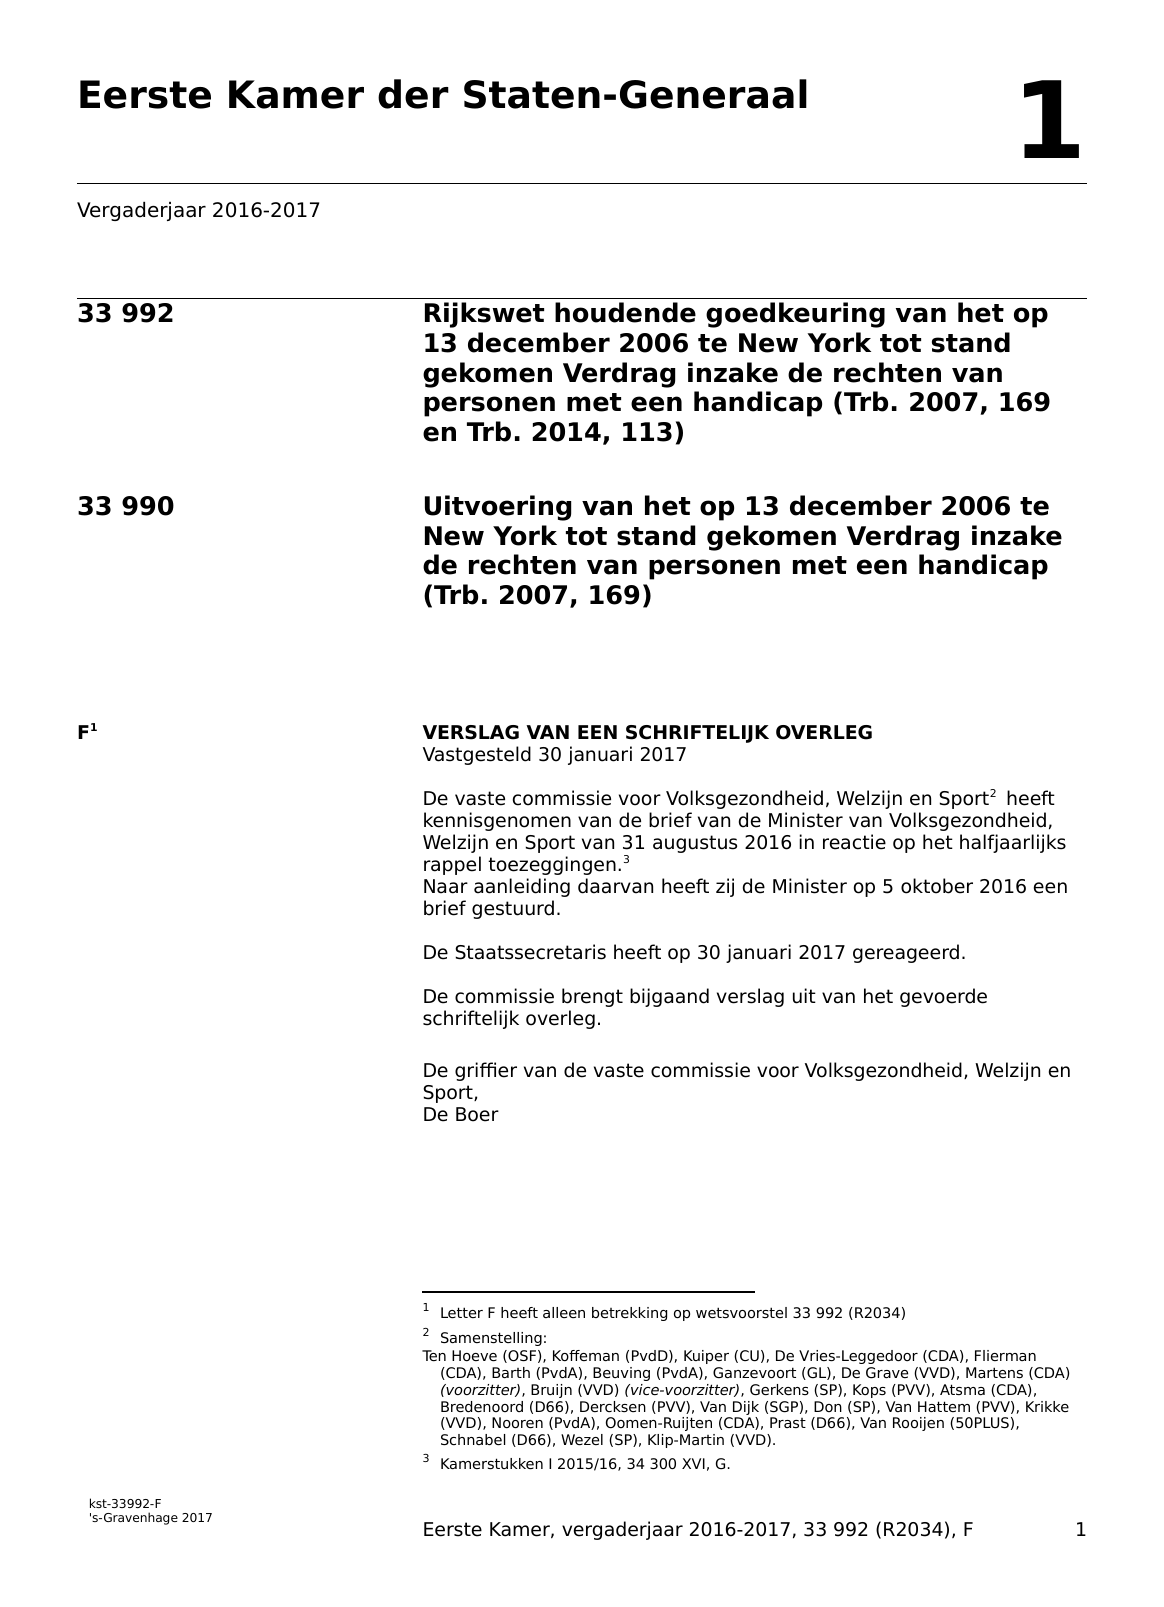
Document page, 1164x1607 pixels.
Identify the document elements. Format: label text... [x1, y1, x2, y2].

text kst-33992-F [88, 1497, 323, 1511]
text Kamerstukken I 2015/16, 34 300 XVI, G. [422, 1452, 1087, 1474]
text De Staatssecretaris heeft op 30 januari 2017 gereageerd. [422, 942, 1087, 964]
text 's-Gravenhage 2017 [88, 1511, 323, 1525]
text De commissie brengt bijgaand verslag uit van het gevoerde schriftelijk overleg. [422, 986, 1087, 1030]
text Samenstelling: [422, 1326, 1087, 1348]
text Vastgesteld 30 januari 2017 [422, 743, 1087, 766]
subtitle 33 992 Rijkswet houdende goedkeuring van het op 13 december 2006 te New York tot stand gekomen Verdrag inzake de rechten van personen met een handicap (Trb. 2007, 169 en Trb. 2014, 113) [77, 299, 1087, 447]
text Letter F heeft alleen betrekking op wetsvoorstel 33 992 (R2034) [422, 1301, 1087, 1323]
table_header Eerste Kamer der Staten-Generaal [77, 59, 886, 183]
table_cell Vergaderjaar 2016-2017 [77, 184, 1087, 298]
subtitle 33 990 Uitvoering van het op 13 december 2006 te New York tot stand gekomen Verdrag inzake de rechten van personen met een handicap (Trb. 2007, 169) [77, 492, 1087, 611]
text De vaste commissie voor Volksgezondheid, Welzijn en Sport heeft kennisgenomen van de brief van de Minister van Volksgezondheid, Welzijn en Sport van 31 augustus 2016 in reactie op het halfjaarlijks rappel toezeggingen. [422, 788, 1087, 876]
text Ten Hoeve (OSF), Koffeman (PvdD), Kuiper (CU), De Vries-Leggedoor (CDA), Flierman (CDA), Barth (PvdA), Beuving (PvdA), Ganzevoort (GL), De Grave (VVD), Martens (CDA) (voorzitter), Bruijn (VVD) (vice-voorzitter), Gerkens (SP), Kops (PVV), Atsma (CDA), Bredenoord (D66), Dercksen (PVV), Van Dijk (SGP), Don (SP), Van Hattem (PVV), Krikke (VVD), Nooren (PvdA), Oomen-Ruijten (CDA), Prast (D66), Van Rooijen (50PLUS), Schnabel (D66), Wezel (SP), Klip-Martin (VVD). [422, 1348, 1087, 1449]
text Naar aanleiding daarvan heeft zij de Minister op 5 oktober 2016 een brief gestuurd. [422, 876, 1087, 919]
text De griffier van de vaste commissie voor Volksgezondheid, Welzijn en Sport, De Boer [422, 1060, 1087, 1126]
table_header 1 [886, 59, 1087, 183]
subtitle F VERSLAG VAN EEN SCHRIFTELIJK OVERLEG [77, 722, 1087, 743]
